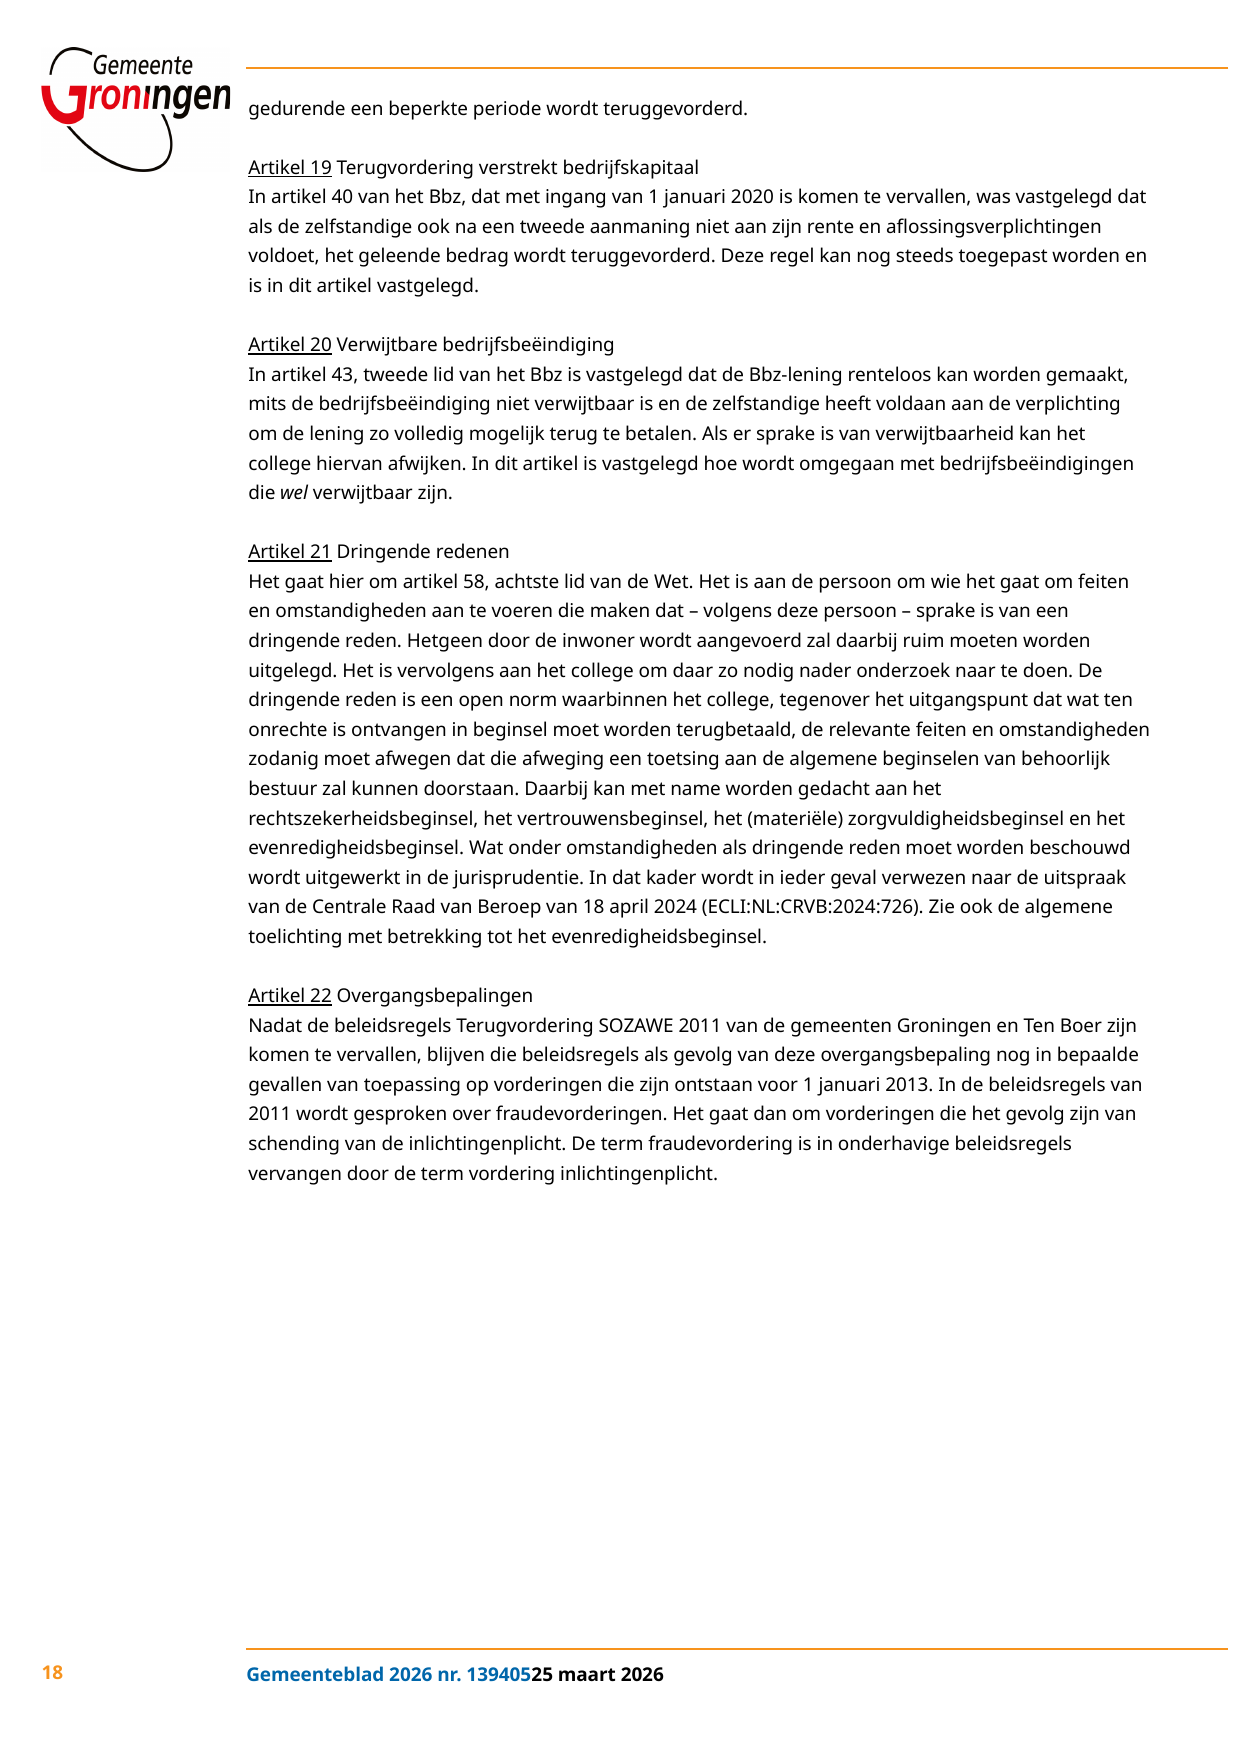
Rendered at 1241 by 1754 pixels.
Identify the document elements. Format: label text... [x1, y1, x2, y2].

text Het gaat hier om artikel 58, achtste lid van de Wet. Het is aan de persoon om wie het gaat om feiten en omstandigheden aan te voeren die maken dat – volgens deze persoon – sprake is van een dringende reden. Hetgeen door de inwoner wordt aangevoerd zal daarbij ruim moeten worden uitgelegd. Het is vervolgens aan het college om daar zo nodig nader onderzoek naar te doen. De dringende reden is een open norm waarbinnen het college, tegenover het uitgangspunt dat wat ten onrechte is ontvangen in beginsel moet worden terugbetaald, de relevante feiten en omstandigheden zodanig moet afwegen dat die afweging een toetsing aan de algemene beginselen van behoorlijk bestuur zal kunnen doorstaan. Daarbij kan met name worden gedacht aan het rechtszekerheidsbeginsel, het vertrouwensbeginsel, het (materiële) zorgvuldigheidsbeginsel en het evenredigheidsbeginsel. Wat onder omstandigheden als dringende reden moet worden beschouwd wordt uitgewerkt in de jurisprudentie. In dat kader wordt in ieder geval verwezen naar de uitspraak van de Centrale Raad van Beroep van 18 april 2024 (ECLI:NL:CRVB:2024:726). Zie ook de algemene toelichting met betrekking tot het evenredigheidsbeginsel. [248, 568, 1152, 949]
text Artikel 20 Verwijtbare bedrijfsbeëindiging [248, 331, 1152, 357]
text Artikel 19 Terugvordering verstrekt bedrijfskapitaal [248, 154, 1152, 180]
text In artikel 43, tweede lid van het Bbz is vastgelegd dat de Bbz-lening renteloos kan worden gemaakt, mits de bedrijfsbeëindiging niet verwijtbaar is en de zelfstandige heeft voldaan aan de verplichting om de lening zo volledig mogelijk terug te betalen. Als er sprake is van verwijtbaarheid kan het college hiervan afwijken. In dit artikel is vastgelegd hoe wordt omgegaan met bedrijfsbeëindigingen die wel verwijtbaar zijn. [248, 361, 1152, 505]
text Nadat de beleidsregels Terugvordering SOZAWE 2011 van de gemeenten Groningen en Ten Boer zijn komen te vervallen, blijven die beleidsregels als gevolg van deze overgangsbepaling nog in bepaalde gevallen van toepassing op vorderingen die zijn ontstaan voor 1 januari 2013. In de beleidsregels van 2011 wordt gesproken over fraudevorderingen. Het gaat dan om vorderingen die het gevolg zijn van schending van de inlichtingenplicht. De term fraudevordering is in onderhavige beleidsregels vervangen door de term vordering inlichtingenplicht. [248, 1012, 1152, 1186]
picture [41, 47, 231, 172]
text gedurende een beperkte periode wordt teruggevorderd. [248, 95, 1152, 121]
text Artikel 21 Dringende redenen [248, 538, 1152, 564]
text Artikel 22 Overgangsbepalingen [248, 982, 1152, 1008]
text In artikel 40 van het Bbz, dat met ingang van 1 januari 2020 is komen te vervallen, was vastgelegd dat als de zelfstandige ook na een tweede aanmaning niet aan zijn rente en aflossingsverplichtingen voldoet, het geleende bedrag wordt teruggevorderd. Deze regel kan nog steeds toegepast worden en is in dit artikel vastgelegd. [248, 183, 1152, 298]
